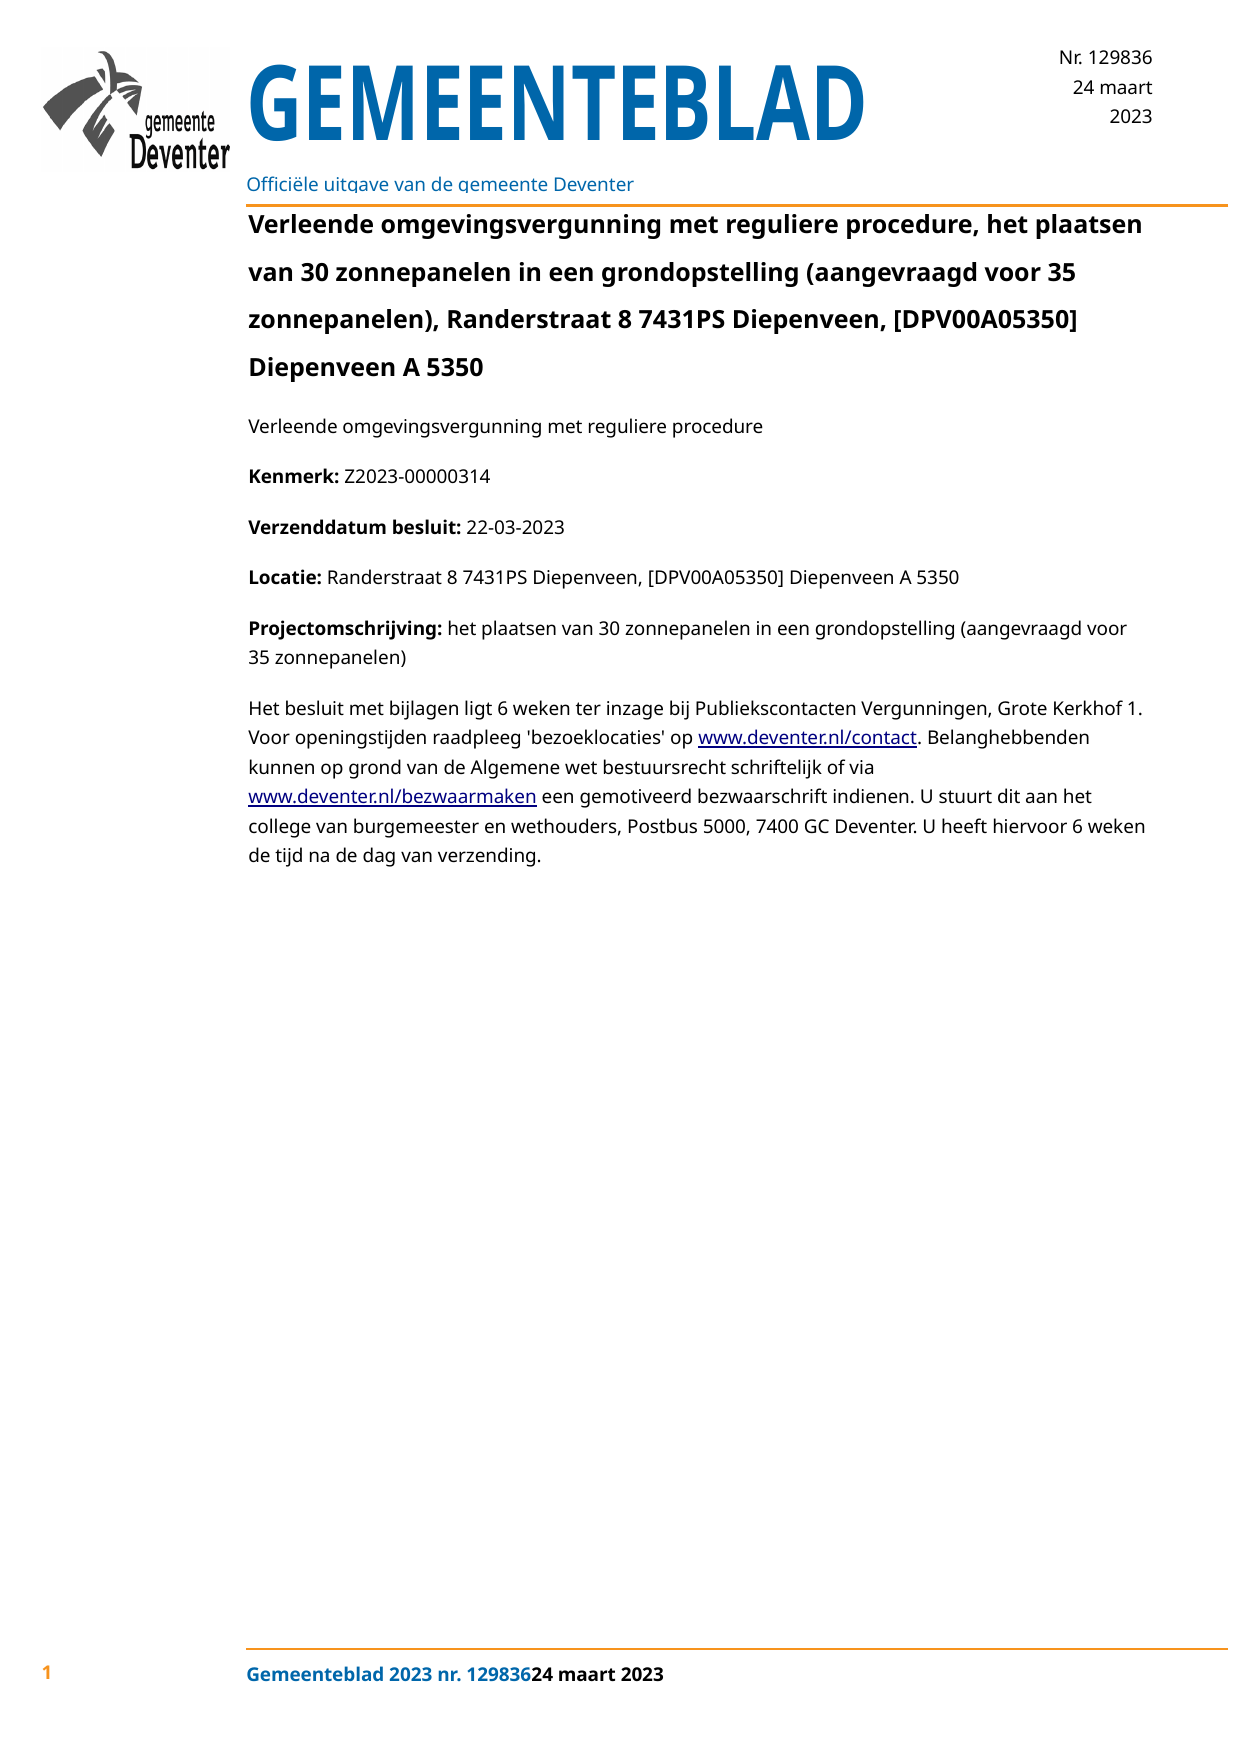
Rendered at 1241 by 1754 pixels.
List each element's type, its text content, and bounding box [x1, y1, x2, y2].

text Verzenddatum besluit: 22-03-2023 [248, 514, 1152, 540]
picture [41, 47, 231, 172]
text Projectomschrijving: het plaatsen van 30 zonnepanelen in een grondopstelling (aangevraagd voor 35 zonnepanelen) [248, 615, 1152, 670]
text Verleende omgevingsvergunning met reguliere procedure [248, 413, 1152, 439]
text Kenmerk: Z2023-00000314 [248, 463, 1152, 489]
text Het besluit met bijlagen ligt 6 weken ter inzage bij Publiekscontacten Vergunningen, Grote Kerkhof 1. Voor openingstijden raadpleeg 'bezoeklocaties' op www.deventer.nl/contact. Belanghebbenden kunnen op grond van de Algemene wet bestuursrecht schriftelijk of via www.deventer.nl/bezwaarmaken een gemotiveerd bezwaarschrift indienen. U stuurt dit aan het college van burgemeester en wethouders, Postbus 5000, 7400 GC Deventer. U heeft hiervoor 6 weken de tijd na de dag van verzending. [248, 695, 1152, 868]
text Locatie: Randerstraat 8 7431PS Diepenveen, [DPV00A05350] Diepenveen A 5350 [248, 564, 1152, 590]
text Verleende omgevingsvergunning met reguliere procedure, het plaatsen van 30 zonnepanelen in een grondopstelling (aangevraagd voor 35 zonnepanelen), Randerstraat 8 7431PS Diepenveen, [DPV00A05350] Diepenveen A 5350 [248, 207, 1152, 384]
